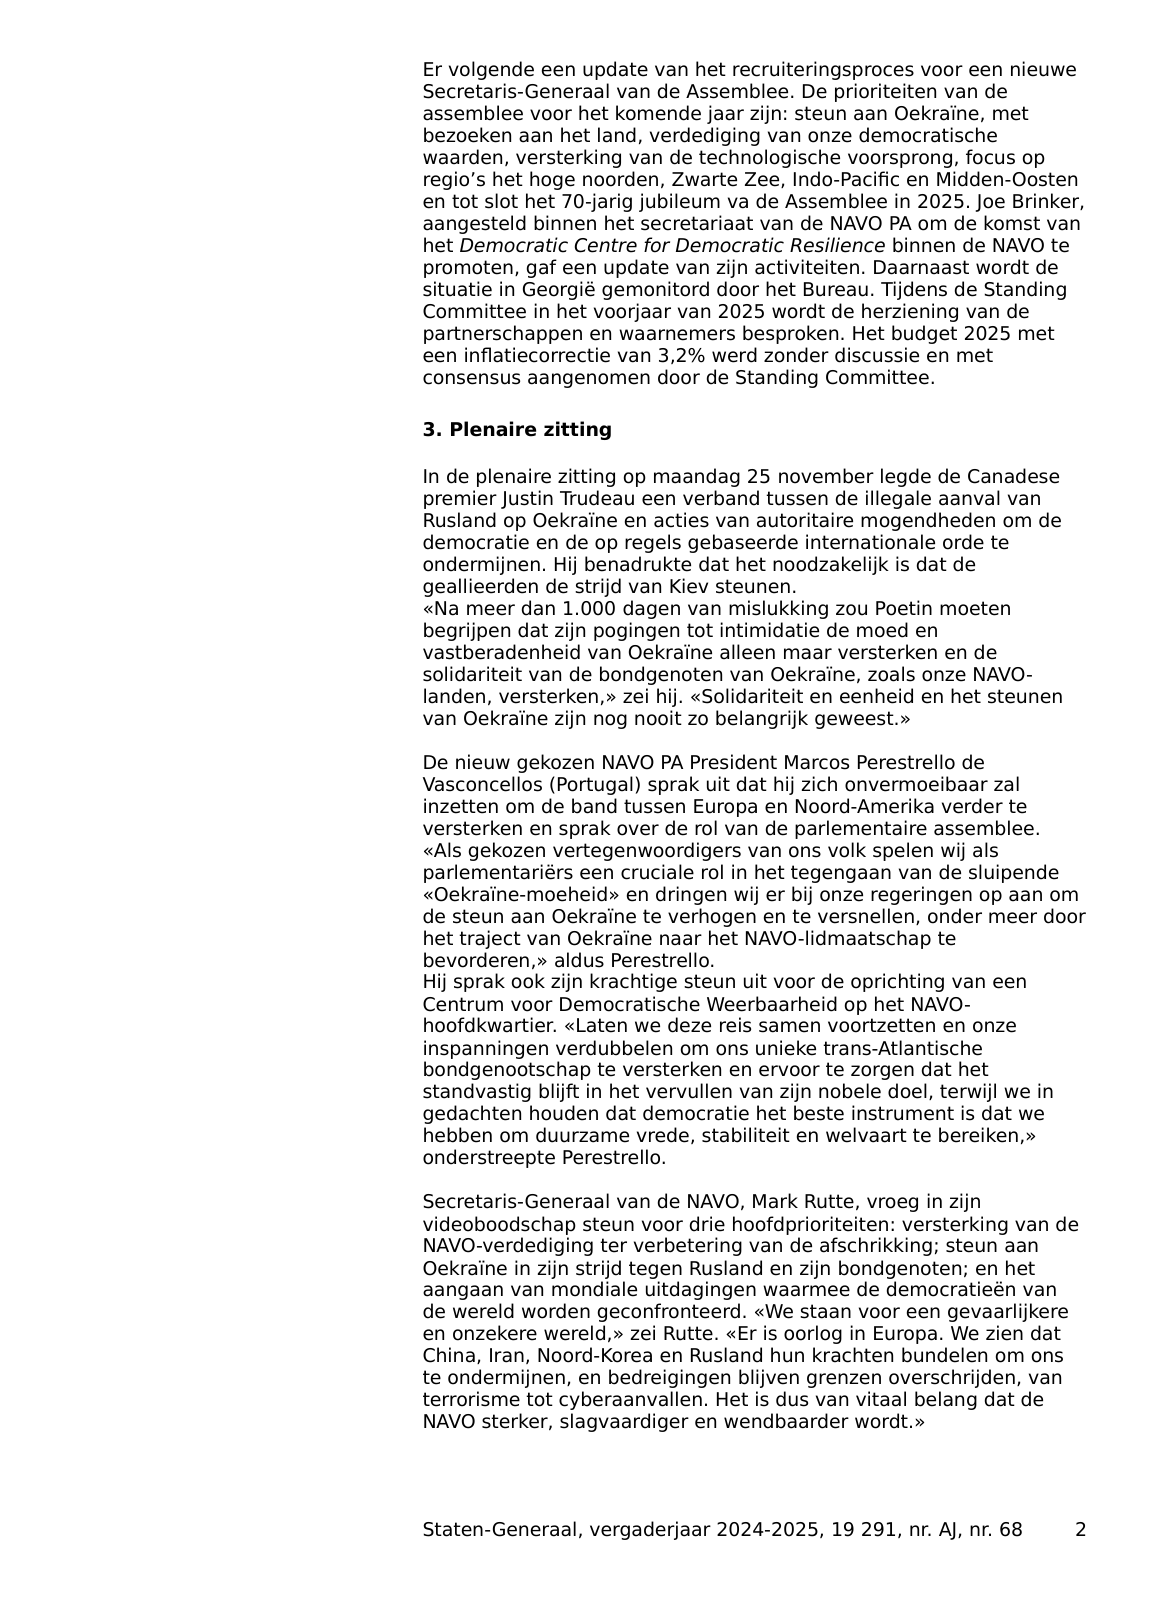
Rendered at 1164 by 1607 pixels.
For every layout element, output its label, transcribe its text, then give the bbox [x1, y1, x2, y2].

text Secretaris-Generaal van de NAVO, Mark Rutte, vroeg in zijn videoboodschap steun voor drie hoofdprioriteiten: versterking van de NAVO-verdediging ter verbetering van de afschrikking; steun aan Oekraïne in zijn strijd tegen Rusland en zijn bondgenoten; en het aangaan van mondiale uitdagingen waarmee de democratieën van de wereld worden geconfronteerd. «We staan voor een gevaarlijkere en onzekere wereld,» zei Rutte. «Er is oorlog in Europa. We zien dat China, Iran, Noord-Korea en Rusland hun krachten bundelen om ons te ondermijnen, en bedreigingen blijven grenzen overschrijden, van terrorisme tot cyberaanvallen. Het is dus van vitaal belang dat de NAVO sterker, slagvaardiger en wendbaarder wordt.» [422, 1191, 1087, 1433]
text Hij sprak ook zijn krachtige steun uit voor de oprichting van een Centrum voor Democratische Weerbaarheid op het NAVO-hoofdkwartier. «Laten we deze reis samen voortzetten en onze inspanningen verdubbelen om ons unieke trans-Atlantische bondgenootschap te versterken en ervoor te zorgen dat het standvastig blijft in het vervullen van zijn nobele doel, terwijl we in gedachten houden dat democratie het beste instrument is dat we hebben om duurzame vrede, stabiliteit en welvaart te bereiken,» onderstreepte Perestrello. [422, 971, 1087, 1169]
text In de plenaire zitting op maandag 25 november legde de Canadese premier Justin Trudeau een verband tussen de illegale aanval van Rusland op Oekraïne en acties van autoritaire mogendheden om de democratie en de op regels gebaseerde internationale orde te ondermijnen. Hij benadrukte dat het noodzakelijk is dat de geallieerden de strijd van Kiev steunen. [422, 466, 1087, 598]
text «Als gekozen vertegenwoordigers van ons volk spelen wij als parlementariërs een cruciale rol in het tegengaan van de sluipende «Oekraïne-moeheid» en dringen wij er bij onze regeringen op aan om de steun aan Oekraïne te verhogen en te versnellen, onder meer door het traject van Oekraïne naar het NAVO-lidmaatschap te bevorderen,» aldus Perestrello. [422, 839, 1087, 971]
text «Na meer dan 1.000 dagen van mislukking zou Poetin moeten begrijpen dat zijn pogingen tot intimidatie de moed en vastberadenheid van Oekraïne alleen maar versterken en de solidariteit van de bondgenoten van Oekraïne, zoals onze NAVO-landen, versterken,» zei hij. «Solidariteit en eenheid en het steunen van Oekraïne zijn nog nooit zo belangrijk geweest.» [422, 598, 1087, 729]
text De nieuw gekozen NAVO PA President Marcos Perestrello de Vasconcellos (Portugal) sprak uit dat hij zich onvermoeibaar zal inzetten om de band tussen Europa en Noord-Amerika verder te versterken en sprak over de rol van de parlementaire assemblee. [422, 752, 1087, 839]
subtitle 3. Plenaire zitting [422, 419, 1087, 441]
text Er volgende een update van het recruiteringsproces voor een nieuwe Secretaris-Generaal van de Assemblee. De prioriteiten van de assemblee voor het komende jaar zijn: steun aan Oekraïne, met bezoeken aan het land, verdediging van onze democratische waarden, versterking van de technologische voorsprong, focus op regio’s het hoge noorden, Zwarte Zee, Indo-Pacific en Midden-Oosten en tot slot het 70-jarig jubileum va de Assemblee in 2025. Joe Brinker, aangesteld binnen het secretariaat van de NAVO PA om de komst van het Democratic Centre for Democratic Resilience binnen de NAVO te promoten, gaf een update van zijn activiteiten. Daarnaast wordt de situatie in Georgië gemonitord door het Bureau. Tijdens de Standing Committee in het voorjaar van 2025 wordt de herziening van de partnerschappen en waarnemers besproken. Het budget 2025 met een inflatiecorrectie van 3,2% werd zonder discussie en met consensus aangenomen door de Standing Committee. [422, 59, 1087, 389]
